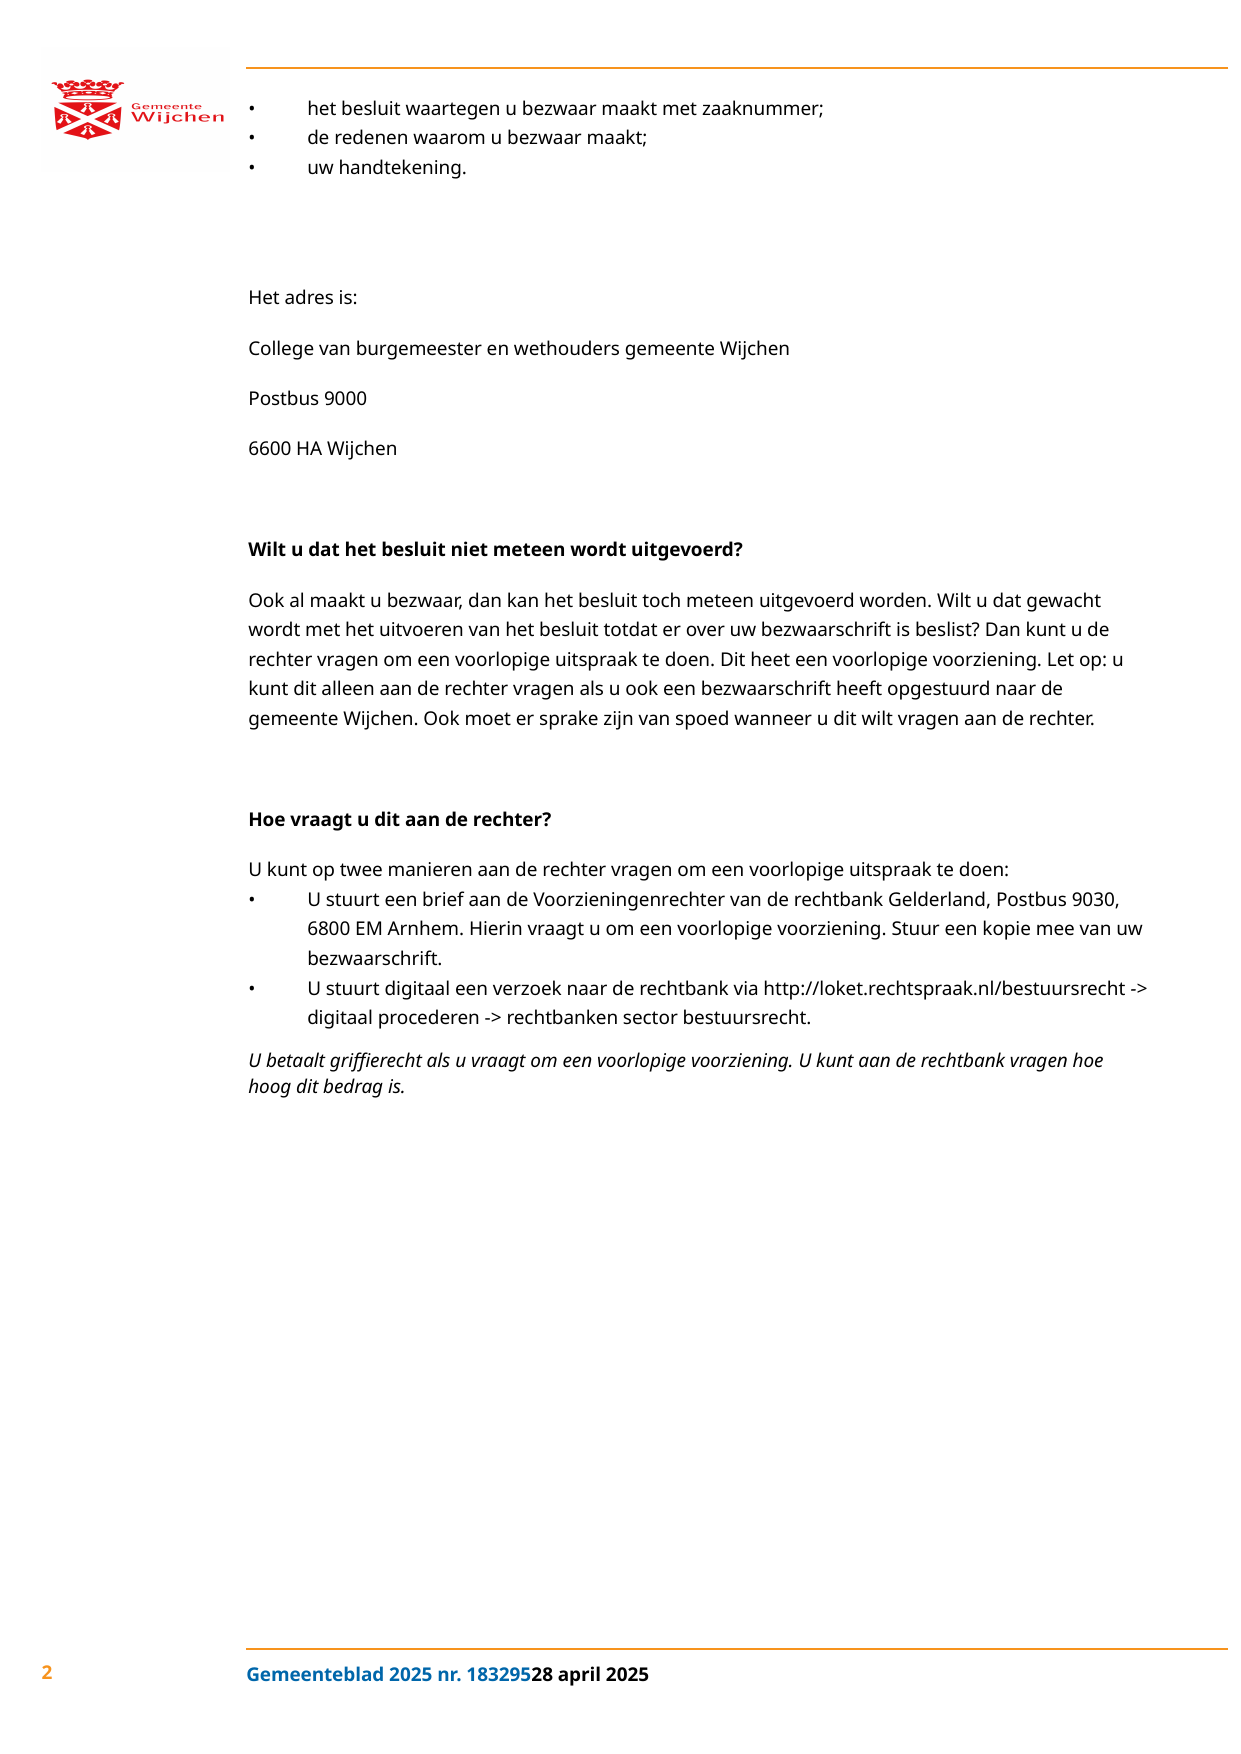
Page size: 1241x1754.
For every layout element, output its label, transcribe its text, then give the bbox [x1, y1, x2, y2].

text College van burgemeester en wethouders gemeente Wijchen [248, 335, 1152, 361]
list U stuurt digitaal een verzoek naar de rechtbank via http://loket.rechtspraak.nl/bestuursrecht -> digitaal procederen -> rechtbanken sector bestuursrecht. [248, 975, 1152, 1030]
text U kunt op twee manieren aan de rechter vragen om een voorlopige uitspraak te doen: [248, 856, 1152, 882]
list het besluit waartegen u bezwaar maakt met zaaknummer; [248, 95, 1152, 121]
text Hoe vraagt u dit aan de rechter? [248, 806, 1152, 832]
picture [41, 47, 231, 172]
text Ook al maakt u bezwaar, dan kan het besluit toch meteen uitgevoerd worden. Wilt u dat gewacht wordt met het uitvoeren van het besluit totdat er over uw bezwaarschrift is beslist? Dan kunt u de rechter vragen om een voorlopige uitspraak te doen. Dit heet een voorlopige voorziening. Let op: u kunt dit alleen aan de rechter vragen als u ook een bezwaarschrift heeft opgestuurd naar de gemeente Wijchen. Ook moet er sprake zijn van spoed wanneer u dit wilt vragen aan de rechter. [248, 587, 1152, 731]
text 6600 HA Wijchen [248, 436, 1152, 461]
list U stuurt een brief aan de Voorzieningenrechter van de rechtbank Gelderland, Postbus 9030, 6800 EM Arnhem. Hierin vraagt u om een voorlopige voorziening. Stuur een kopie mee van uw bezwaarschrift. [248, 886, 1152, 971]
list de redenen waarom u bezwaar maakt; [248, 124, 1152, 150]
text Wilt u dat het besluit niet meteen wordt uitgevoerd? [248, 536, 1152, 562]
list uw handtekening. [248, 154, 1152, 180]
text U betaalt griffierecht als u vraagt om een voorlopige voorziening. U kunt aan de rechtbank vragen hoe hoog dit bedrag is. [248, 1047, 1152, 1099]
text Postbus 9000 [248, 385, 1152, 411]
text Het adres is: [248, 284, 1152, 310]
